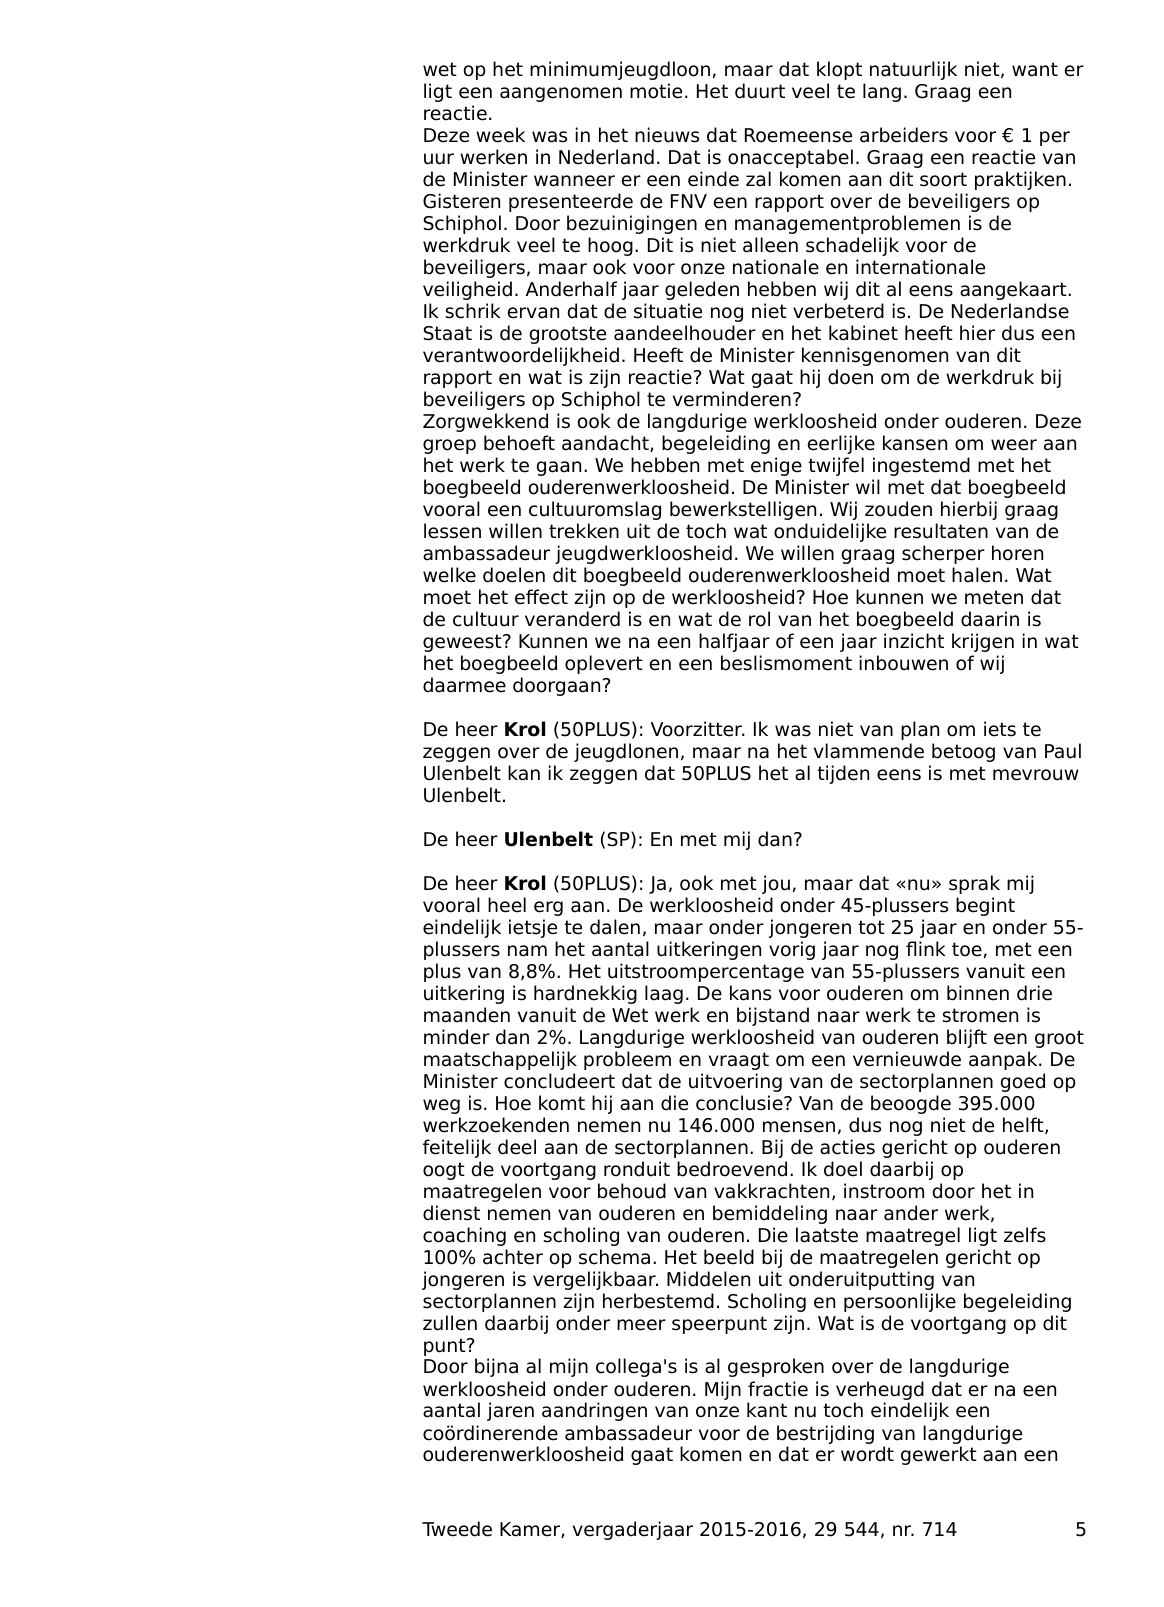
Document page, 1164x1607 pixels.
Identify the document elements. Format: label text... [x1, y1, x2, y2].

text De heer Krol (50PLUS): Ja, ook met jou, maar dat «nu» sprak mij vooral heel erg aan. De werkloosheid onder 45-plussers begint eindelijk ietsje te dalen, maar onder jongeren tot 25 jaar en onder 55-plussers nam het aantal uitkeringen vorig jaar nog flink toe, met een plus van 8,8%. Het uitstroompercentage van 55-plussers vanuit een uitkering is hardnekkig laag. De kans voor ouderen om binnen drie maanden vanuit de Wet werk en bijstand naar werk te stromen is minder dan 2%. Langdurige werkloosheid van ouderen blijft een groot maatschappelijk probleem en vraagt om een vernieuwde aanpak. De Minister concludeert dat de uitvoering van de sectorplannen goed op weg is. Hoe komt hij aan die conclusie? Van de beoogde 395.000 werkzoekenden nemen nu 146.000 mensen, dus nog niet de helft, feitelijk deel aan de sectorplannen. Bij de acties gericht op ouderen oogt de voortgang ronduit bedroevend. Ik doel daarbij op maatregelen voor behoud van vakkrachten, instroom door het in dienst nemen van ouderen en bemiddeling naar ander werk, coaching en scholing van ouderen. Die laatste maatregel ligt zelfs 100% achter op schema. Het beeld bij de maatregelen gericht op jongeren is vergelijkbaar. Middelen uit onderuitputting van sectorplannen zijn herbestemd. Scholing en persoonlijke begeleiding zullen daarbij onder meer speerpunt zijn. Wat is de voortgang op dit punt? [422, 873, 1087, 1356]
text De heer Krol (50PLUS): Voorzitter. Ik was niet van plan om iets te zeggen over de jeugdlonen, maar na het vlammende betoog van Paul Ulenbelt kan ik zeggen dat 50PLUS het al tijden eens is met mevrouw Ulenbelt. [422, 719, 1087, 807]
text Gisteren presenteerde de FNV een rapport over de beveiligers op Schiphol. Door bezuinigingen en managementproblemen is de werkdruk veel te hoog. Dit is niet alleen schadelijk voor de beveiligers, maar ook voor onze nationale en internationale veiligheid. Anderhalf jaar geleden hebben wij dit al eens aangekaart. Ik schrik ervan dat de situatie nog niet verbeterd is. De Nederlandse Staat is de grootste aandeelhouder en het kabinet heeft hier dus een verantwoordelijkheid. Heeft de Minister kennisgenomen van dit rapport en wat is zijn reactie? Wat gaat hij doen om de werkdruk bij beveiligers op Schiphol te verminderen? [422, 191, 1087, 411]
text Deze week was in het nieuws dat Roemeense arbeiders voor € 1 per uur werken in Nederland. Dat is onacceptabel. Graag een reactie van de Minister wanneer er een einde zal komen aan dit soort praktijken. [422, 125, 1087, 191]
text De heer Ulenbelt (SP): En met mij dan? [422, 829, 1087, 851]
text wet op het minimumjeugdloon, maar dat klopt natuurlijk niet, want er ligt een aangenomen motie. Het duurt veel te lang. Graag een reactie. [422, 59, 1087, 125]
text Door bijna al mijn collega's is al gesproken over de langdurige werkloosheid onder ouderen. Mijn fractie is verheugd dat er na een aantal jaren aandringen van onze kant nu toch eindelijk een coördinerende ambassadeur voor de bestrijding van langdurige ouderenwerkloosheid gaat komen en dat er wordt gewerkt aan een [422, 1356, 1087, 1466]
text Zorgwekkend is ook de langdurige werkloosheid onder ouderen. Deze groep behoeft aandacht, begeleiding en eerlijke kansen om weer aan het werk te gaan. We hebben met enige twijfel ingestemd met het boegbeeld ouderenwerkloosheid. De Minister wil met dat boegbeeld vooral een cultuuromslag bewerkstelligen. Wij zouden hierbij graag lessen willen trekken uit de toch wat onduidelijke resultaten van de ambassadeur jeugdwerkloosheid. We willen graag scherper horen welke doelen dit boegbeeld ouderenwerkloosheid moet halen. Wat moet het effect zijn op de werkloosheid? Hoe kunnen we meten dat de cultuur veranderd is en wat de rol van het boegbeeld daarin is geweest? Kunnen we na een halfjaar of een jaar inzicht krijgen in wat het boegbeeld oplevert en een beslismoment inbouwen of wij daarmee doorgaan? [422, 411, 1087, 696]
